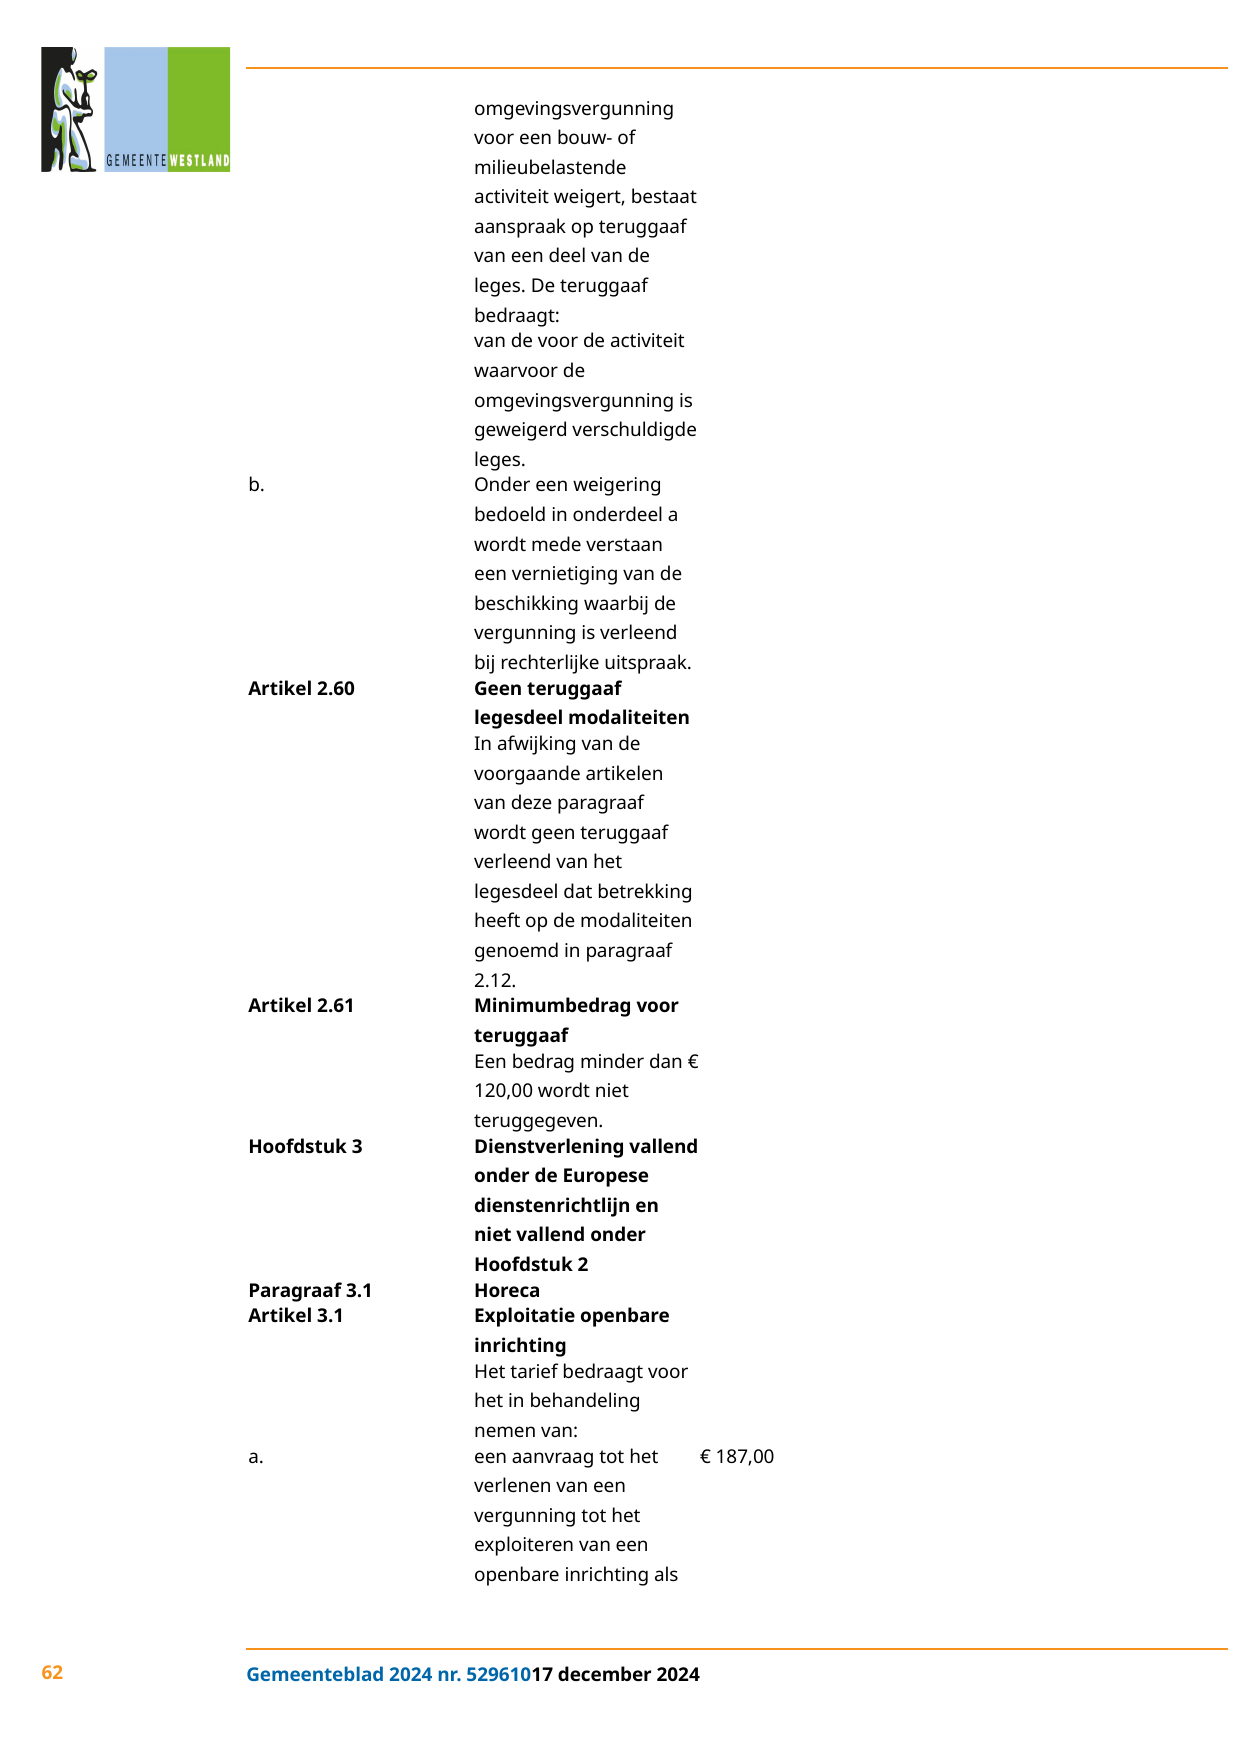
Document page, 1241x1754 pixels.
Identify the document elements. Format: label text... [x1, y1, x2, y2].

table_cell [700, 1303, 926, 1358]
table_cell [700, 1277, 926, 1303]
table_cell [700, 993, 926, 1048]
table_cell Artikel 2.60 [248, 675, 474, 730]
table_cell Exploitatie openbare inrichting [474, 1303, 700, 1358]
picture [41, 47, 231, 172]
table_cell een aanvraag tot het verlenen van een vergunning tot het exploiteren van een openbare inrichting als [474, 1443, 700, 1587]
table_cell [700, 1133, 926, 1277]
table_cell [700, 1358, 926, 1443]
table_cell [700, 730, 926, 993]
table_cell omgevingsvergunning voor een bouw- of milieubelastende activiteit weigert, bestaat aanspraak op teruggaaf van een deel van de leges. De teruggaaf bedraagt: [474, 95, 700, 328]
table_cell [700, 1048, 926, 1133]
table_cell Minimumbedrag voor teruggaaf [474, 993, 700, 1048]
table_cell Geen teruggaaf legesdeel modaliteiten [474, 675, 700, 730]
table_cell Hoofdstuk 3 [248, 1133, 474, 1277]
table_cell [700, 675, 926, 730]
table_cell [248, 328, 474, 472]
table_cell [248, 95, 474, 328]
table_cell Het tarief bedraagt voor het in behandeling nemen van: [474, 1358, 700, 1443]
table_cell In afwijking van de voorgaande artikelen van deze paragraaf wordt geen teruggaaf verleend van het legesdeel dat betrekking heeft op de modaliteiten genoemd in paragraaf 2.12. [474, 730, 700, 993]
table_cell Dienstverlening vallend onder de Europese dienstenrichtlijn en niet vallend onder Hoofdstuk 2 [474, 1133, 700, 1277]
table_cell [248, 1048, 474, 1133]
table_cell [248, 1358, 474, 1443]
table_cell [700, 328, 926, 472]
table_cell € 187,00 [700, 1443, 926, 1587]
table_cell [248, 730, 474, 993]
table_cell [700, 95, 926, 328]
table_cell Artikel 2.61 [248, 993, 474, 1048]
table_cell Een bedrag minder dan € 120,00 wordt niet teruggegeven. [474, 1048, 700, 1133]
table_cell b. [248, 472, 474, 675]
table_cell Onder een weigering bedoeld in onderdeel a wordt mede verstaan een vernietiging van de beschikking waarbij de vergunning is verleend bij rechterlijke uitspraak. [474, 472, 700, 675]
table_cell Paragraaf 3.1 [248, 1277, 474, 1303]
table_cell Artikel 3.1 [248, 1303, 474, 1358]
table_cell a. [248, 1443, 474, 1587]
table_cell Horeca [474, 1277, 700, 1303]
table_cell [700, 472, 926, 675]
table_cell van de voor de activiteit waarvoor de omgevingsvergunning is geweigerd verschuldigde leges. [474, 328, 700, 472]
